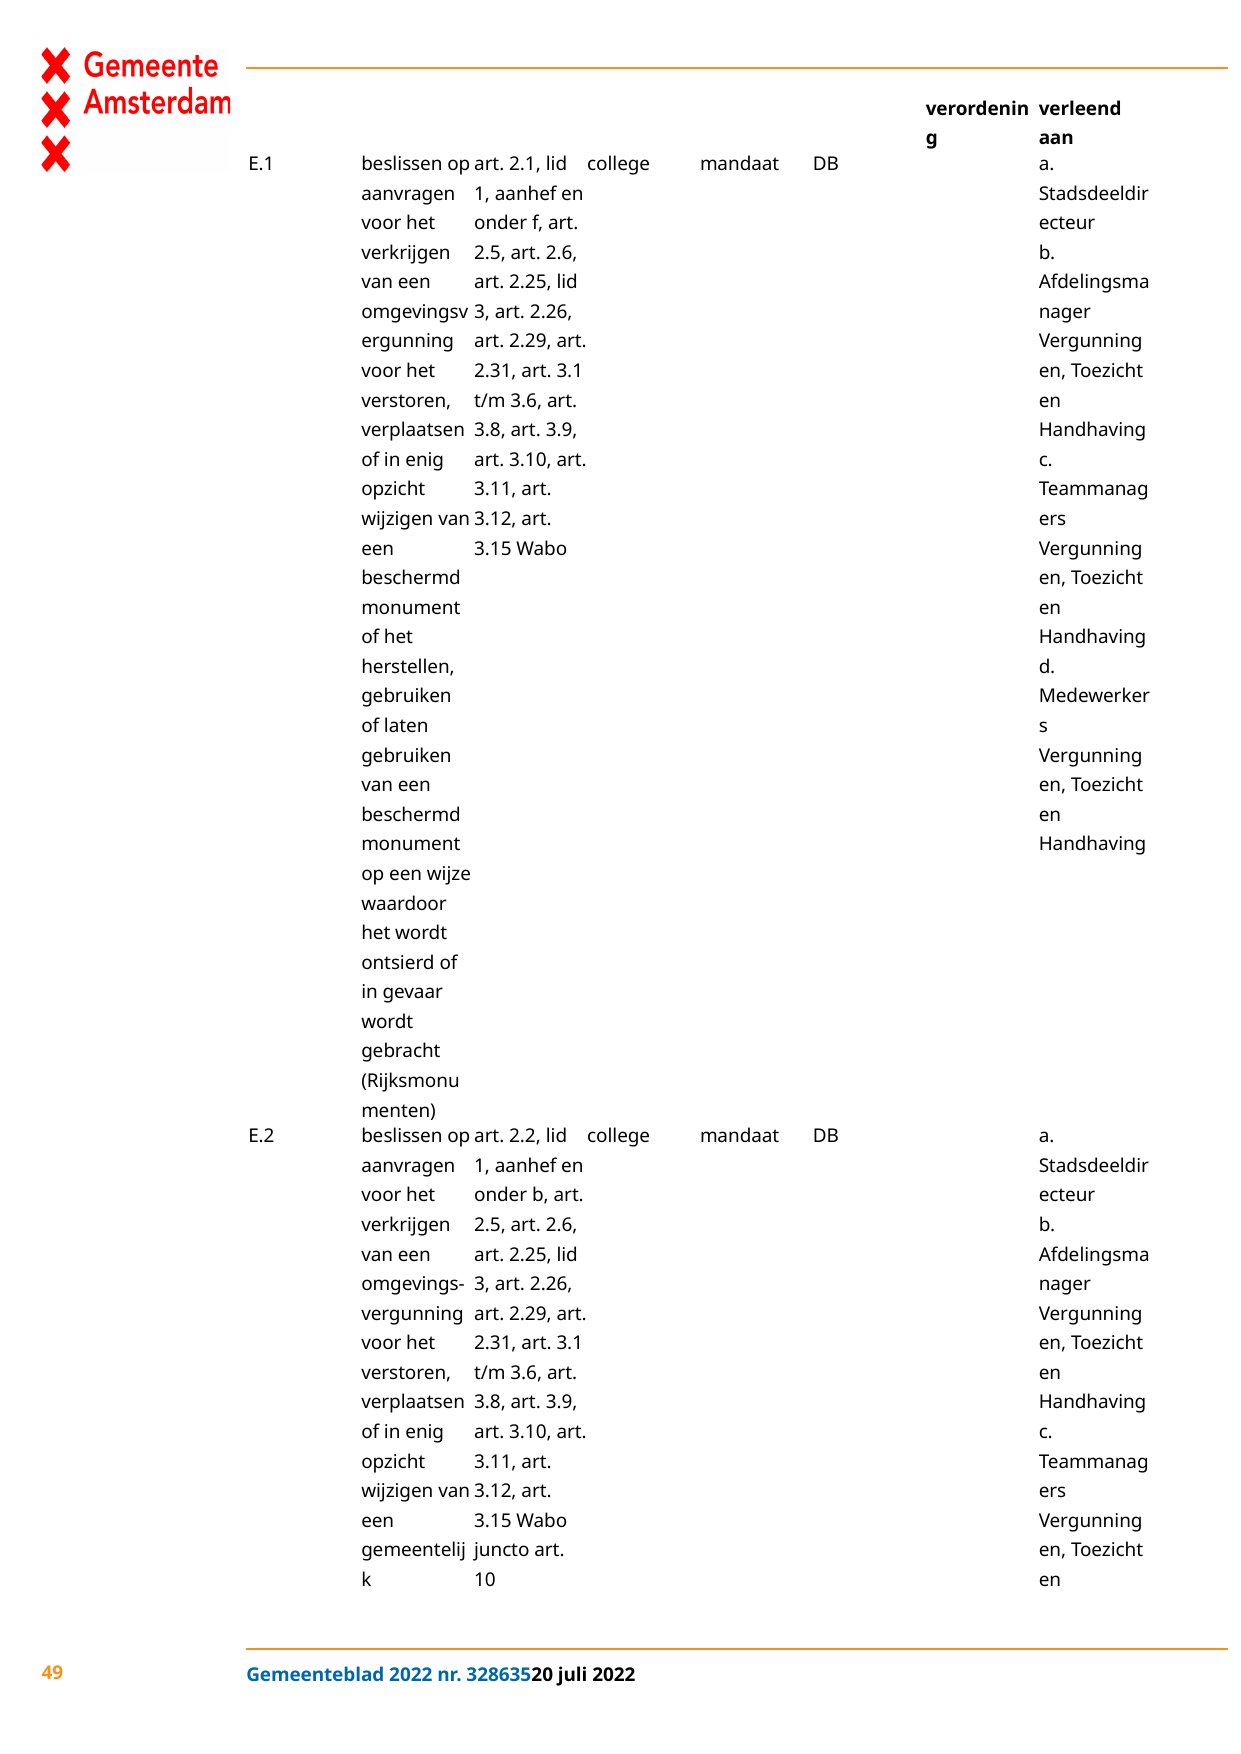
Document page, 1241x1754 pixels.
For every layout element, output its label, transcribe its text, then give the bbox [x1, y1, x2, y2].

table_header [474, 95, 587, 150]
table_cell a. Stadsdeeldirecteur b. Afdelingsmanager Vergunningen, Toezicht en Handhaving c. Teammanagers Vergunningen, Toezicht en Handhaving d. Medewerkers Vergunningen, Toezicht en Handhaving [1039, 150, 1152, 1122]
table_header [700, 95, 813, 150]
table_header verleend aan [1039, 95, 1152, 150]
table_cell college [587, 150, 700, 1122]
table_cell art. 2.2, lid 1, aanhef en onder b, art. 2.5, art. 2.6, art. 2.25, lid 3, art. 2.26, art. 2.29, art. 2.31, art. 3.1 t/m 3.6, art. 3.8, art. 3.9, art. 3.10, art. 3.11, art. 3.12, art. 3.15 Wabo juncto art. 10 [474, 1123, 587, 1592]
table_header [361, 95, 474, 150]
table_cell mandaat [700, 150, 813, 1122]
table_cell beslissen op aanvragen voor het verkrijgen van een omgevingsvergunning voor het verstoren, verplaatsen of in enig opzicht wijzigen van een beschermd monument of het herstellen, gebruiken of laten gebruiken van een beschermd monument op een wijze waardoor het wordt ontsierd of in gevaar wordt gebracht (Rijksmonumenten) [361, 150, 474, 1122]
table_cell a. Stadsdeeldirecteur b. Afdelingsmanager Vergunningen, Toezicht en Handhaving c. Teammanagers Vergunningen, Toezicht en [1039, 1123, 1152, 1592]
table_cell college [587, 1123, 700, 1592]
table_cell DB [813, 1123, 926, 1592]
table_cell [926, 1123, 1038, 1592]
table_header [813, 95, 926, 150]
picture [41, 47, 231, 172]
table_cell art. 2.1, lid 1, aanhef en onder f, art. 2.5, art. 2.6, art. 2.25, lid 3, art. 2.26, art. 2.29, art. 2.31, art. 3.1 t/m 3.6, art. 3.8, art. 3.9, art. 3.10, art. 3.11, art. 3.12, art. 3.15 Wabo [474, 150, 587, 1122]
table_cell DB [813, 150, 926, 1122]
table_cell beslissen op aanvragen voor het verkrijgen van een omgevings-vergunning voor het verstoren, verplaatsen of in enig opzicht wijzigen van een gemeentelijk [361, 1123, 474, 1592]
table_header [587, 95, 700, 150]
table_cell [926, 150, 1038, 1122]
table_cell E.2 [248, 1123, 361, 1592]
table_cell mandaat [700, 1123, 813, 1592]
table_cell E.1 [248, 150, 361, 1122]
table_header verordening [926, 95, 1038, 150]
table_header [248, 95, 361, 150]
